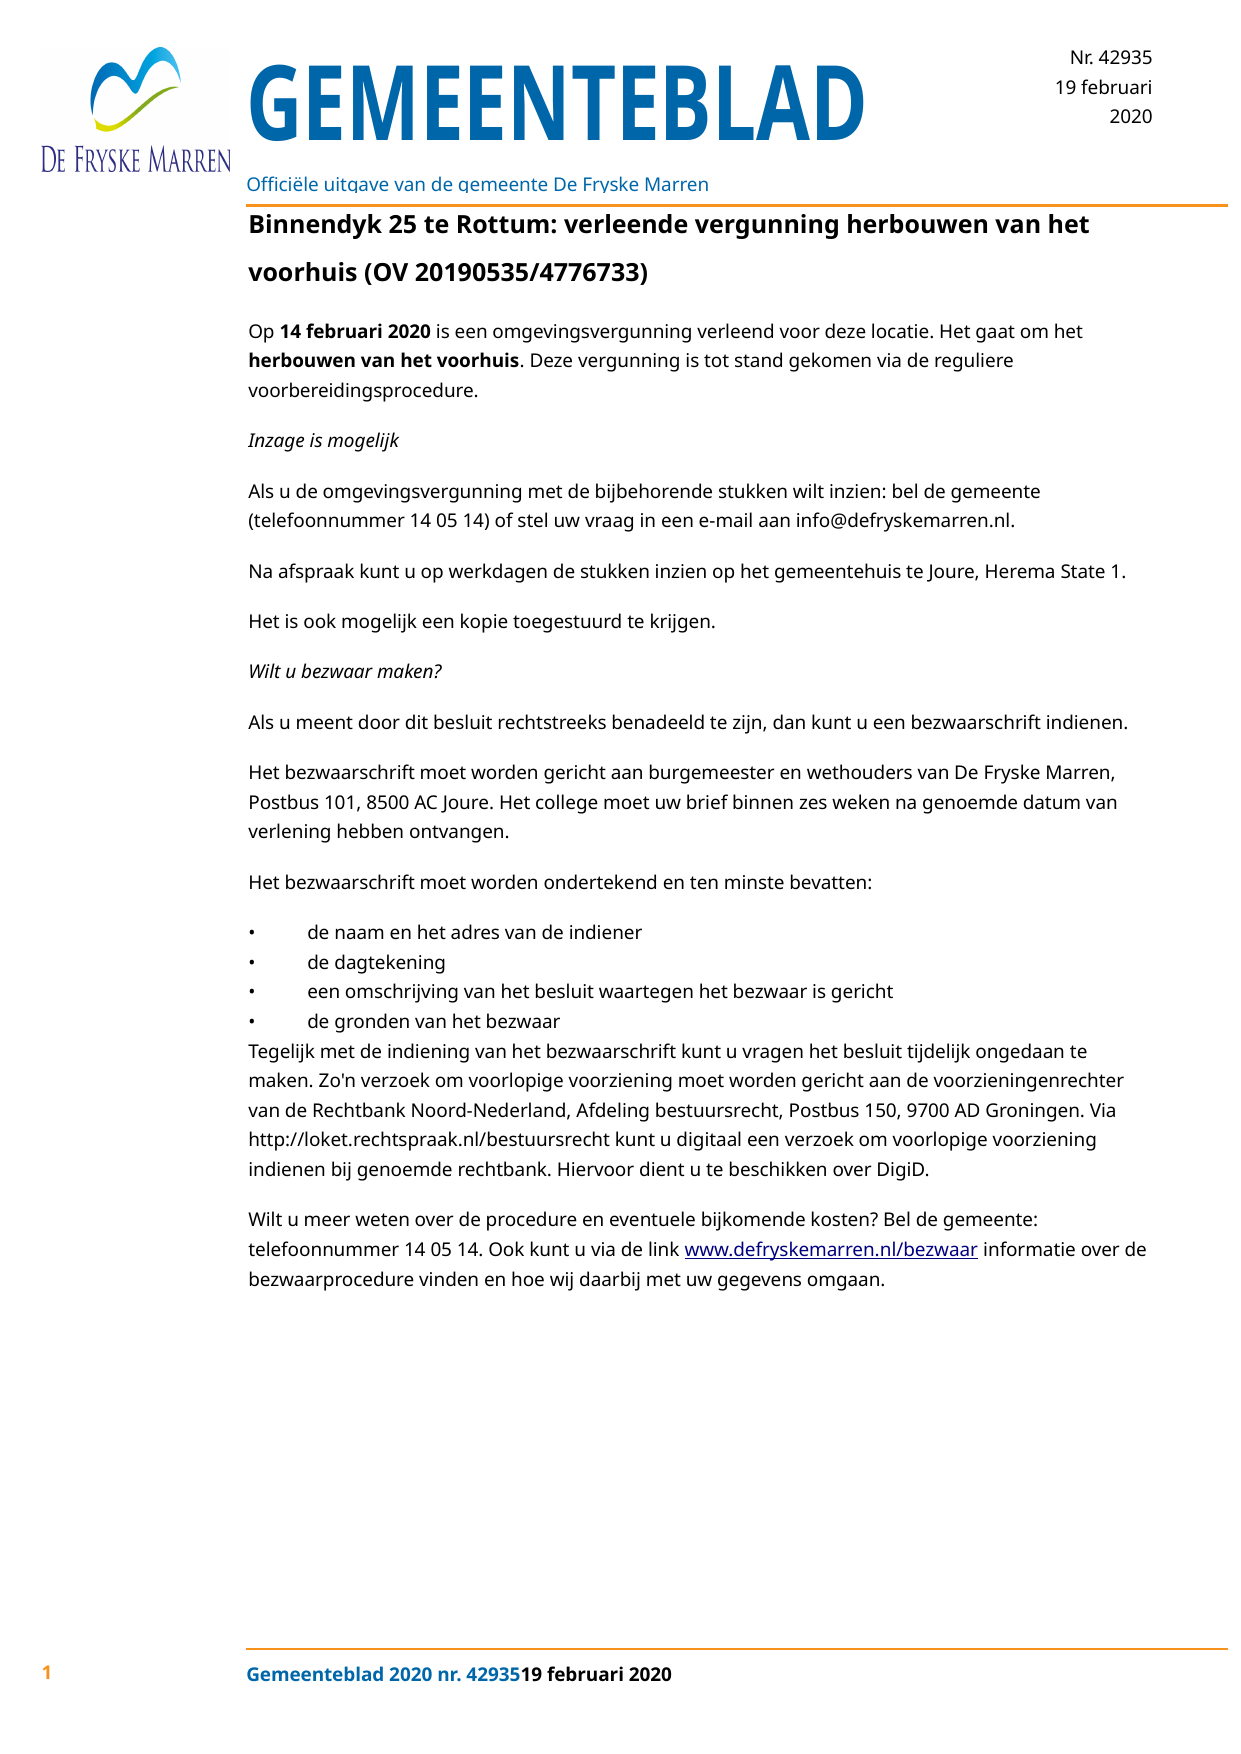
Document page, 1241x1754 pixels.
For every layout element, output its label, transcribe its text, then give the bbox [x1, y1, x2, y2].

text Als u de omgevingsvergunning met de bijbehorende stukken wilt inzien: bel de gemeente (telefoonnummer 14 05 14) of stel uw vraag in een e-mail aan info@defryskemarren.nl. [248, 478, 1152, 533]
list de gronden van het bezwaar [248, 1008, 1152, 1034]
text Tegelijk met de indiening van het bezwaarschrift kunt u vragen het besluit tijdelijk ongedaan te maken. Zo'n verzoek om voorlopige voorziening moet worden gericht aan de voorzieningenrechter van de Rechtbank Noord-Nederland, Afdeling bestuursrecht, Postbus 150, 9700 AD Groningen. Via http://loket.rechtspraak.nl/bestuursrecht kunt u digitaal een verzoek om voorlopige voorziening indienen bij genoemde rechtbank. Hiervoor dient u te beschikken over DigiD. [248, 1038, 1152, 1182]
list de naam en het adres van de indiener [248, 919, 1152, 945]
list een omschrijving van het besluit waartegen het bezwaar is gericht [248, 979, 1152, 1004]
text Inzage is mogelijk [248, 427, 1152, 453]
text Als u meent door dit besluit rechtstreeks benadeeld te zijn, dan kunt u een bezwaarschrift indienen. [248, 709, 1152, 735]
list de dagtekening [248, 949, 1152, 975]
text Op 14 februari 2020 is een omgevingsvergunning verleend voor deze locatie. Het gaat om het herbouwen van het voorhuis. Deze vergunning is tot stand gekomen via de reguliere voorbereidingsprocedure. [248, 318, 1152, 403]
text Binnendyk 25 te Rottum: verleende vergunning herbouwen van het voorhuis (OV 20190535/4776733) [248, 207, 1152, 288]
text Wilt u bezwaar maken? [248, 659, 1152, 684]
picture [41, 47, 231, 172]
text Het bezwaarschrift moet worden ondertekend en ten minste bevatten: [248, 869, 1152, 895]
text Het is ook mogelijk een kopie toegestuurd te krijgen. [248, 608, 1152, 634]
text Het bezwaarschrift moet worden gericht aan burgemeester en wethouders van De Fryske Marren, Postbus 101, 8500 AC Joure. Het college moet uw brief binnen zes weken na genoemde datum van verlening hebben ontvangen. [248, 759, 1152, 844]
text Na afspraak kunt u op werkdagen de stukken inzien op het gemeentehuis te Joure, Herema State 1. [248, 558, 1152, 584]
text Wilt u meer weten over de procedure en eventuele bijkomende kosten? Bel de gemeente: telefoonnummer 14 05 14. Ook kunt u via de link www.defryskemarren.nl/bezwaar informatie over de bezwaarprocedure vinden en hoe wij daarbij met uw gegevens omgaan. [248, 1207, 1152, 1292]
